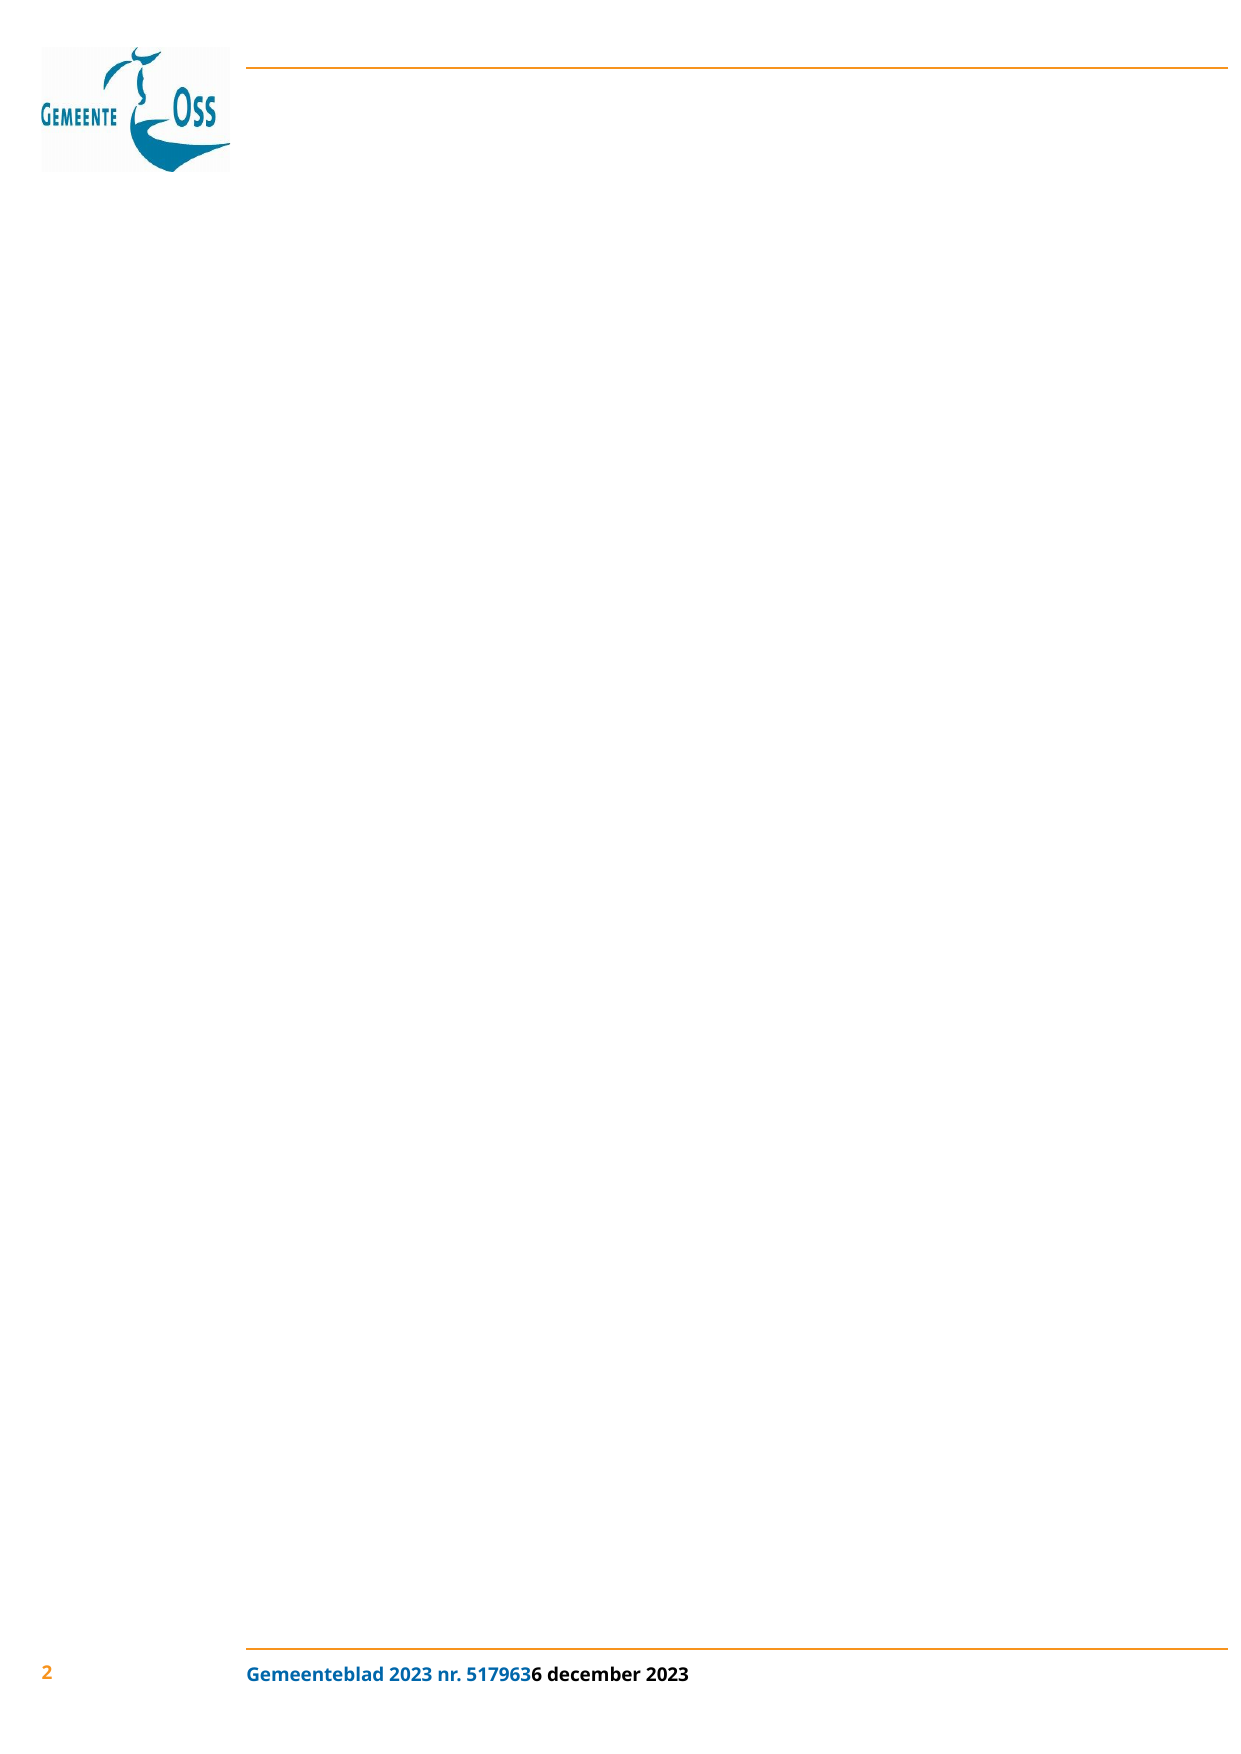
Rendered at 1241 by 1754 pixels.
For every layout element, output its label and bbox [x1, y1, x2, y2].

picture [41, 47, 231, 172]
